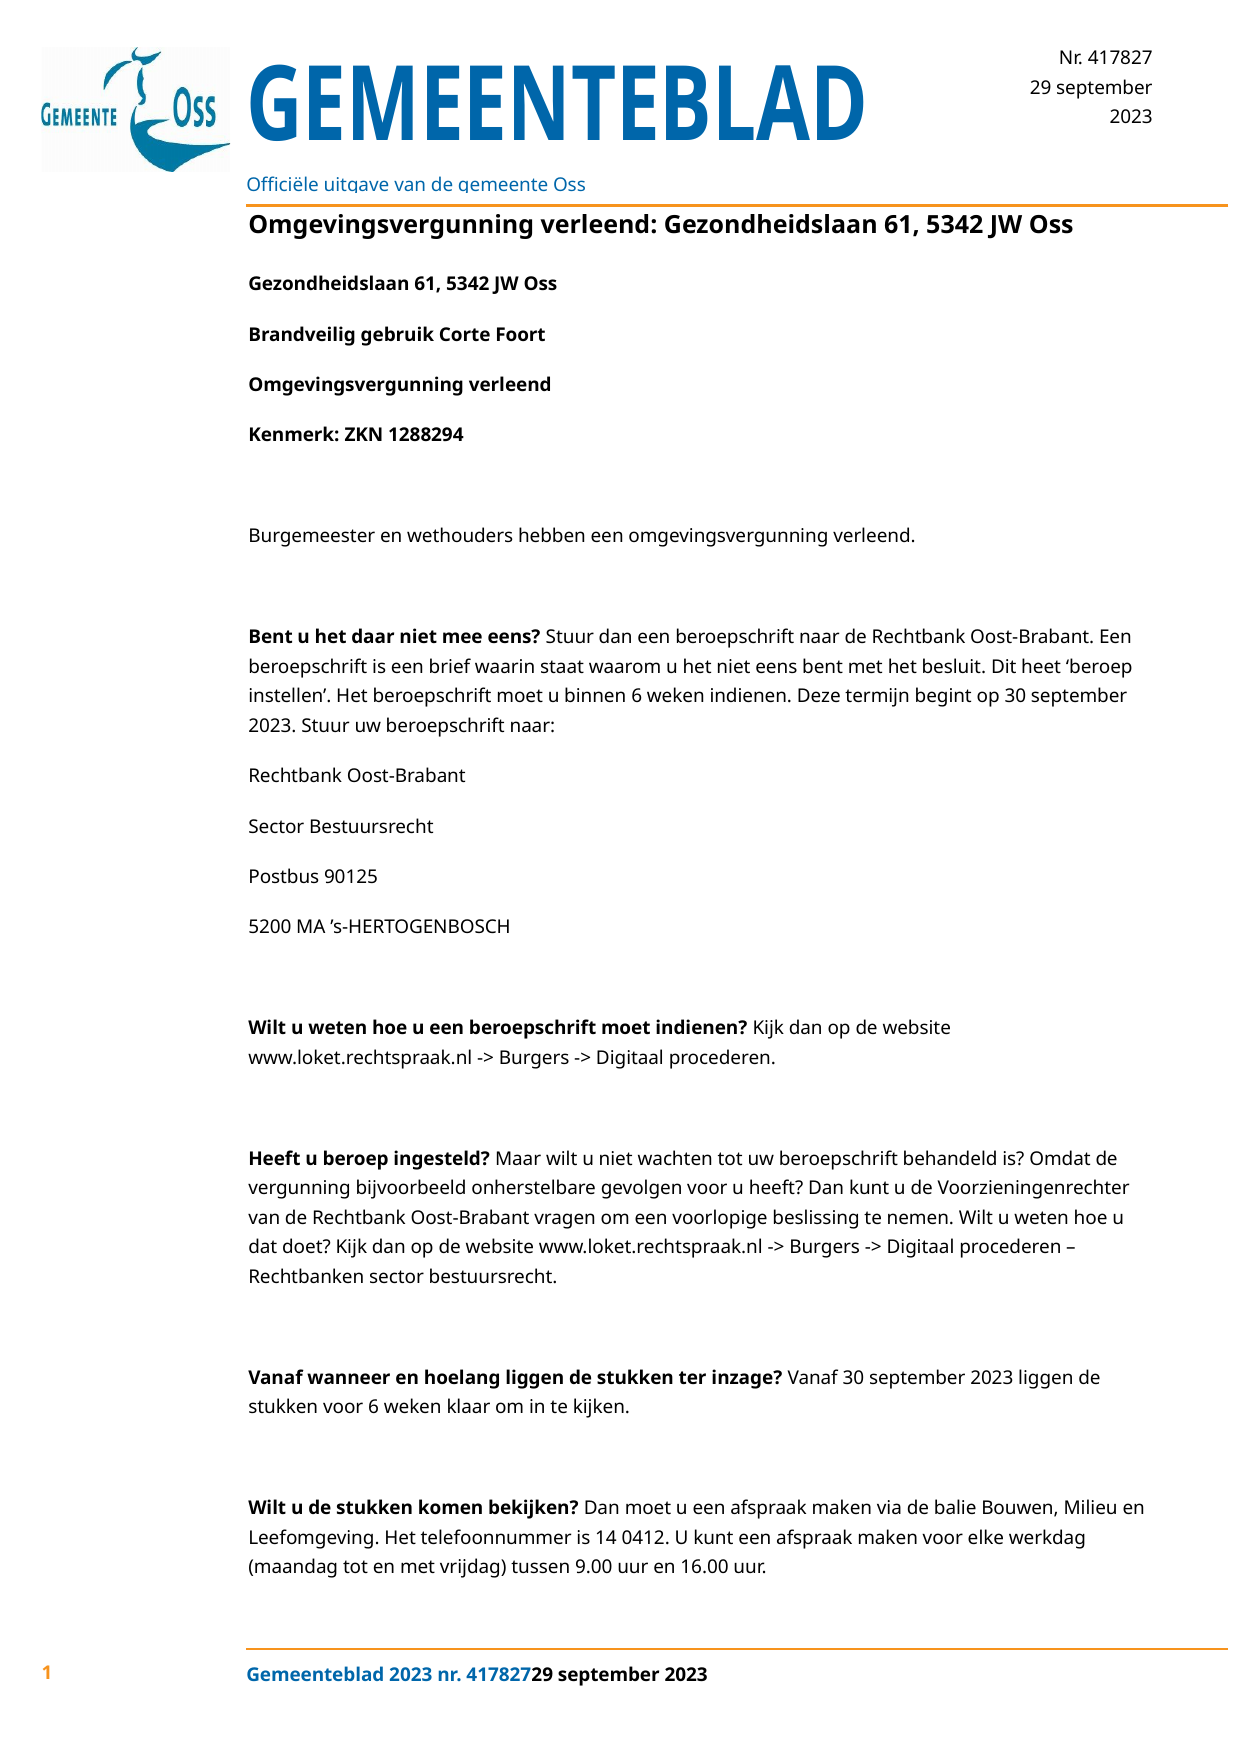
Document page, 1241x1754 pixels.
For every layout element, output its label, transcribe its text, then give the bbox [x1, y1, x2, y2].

text Bent u het daar niet mee eens? Stuur dan een beroepschrift naar de Rechtbank Oost-Brabant. Een beroepschrift is een brief waarin staat waarom u het niet eens bent met het besluit. Dit heet ‘beroep instellen’. Het beroepschrift moet u binnen 6 weken indienen. Deze termijn begint op 30 september 2023. Stuur uw beroepschrift naar: [248, 623, 1152, 738]
text Vanaf wanneer en hoelang liggen de stukken ter inzage? Vanaf 30 september 2023 liggen de stukken voor 6 weken klaar om in te kijken. [248, 1364, 1152, 1419]
text Burgemeester en wethouders hebben een omgevingsvergunning verleend. [248, 522, 1152, 548]
text Sector Bestuursrecht [248, 813, 1152, 838]
text Omgevingsvergunning verleend [248, 371, 1152, 397]
text Heeft u beroep ingesteld? Maar wilt u niet wachten tot uw beroepschrift behandeld is? Omdat de vergunning bijvoorbeeld onherstelbare gevolgen voor u heeft? Dan kunt u de Voorzieningenrechter van de Rechtbank Oost-Brabant vragen om een voorlopige beslissing te nemen. Wilt u weten hoe u dat doet? Kijk dan op de website www.loket.rechtspraak.nl -> Burgers -> Digitaal procederen – Rechtbanken sector bestuursrecht. [248, 1145, 1152, 1289]
picture [41, 47, 231, 172]
text 5200 MA ’s-HERTOGENBOSCH [248, 914, 1152, 939]
text Kenmerk: ZKN 1288294 [248, 422, 1152, 447]
text Rechtbank Oost-Brabant [248, 762, 1152, 788]
text Wilt u weten hoe u een beroepschrift moet indienen? Kijk dan op de website www.loket.rechtspraak.nl -> Burgers -> Digitaal procederen. [248, 1014, 1152, 1070]
text Postbus 90125 [248, 863, 1152, 889]
text Wilt u de stukken komen bekijken? Dan moet u een afspraak maken via de balie Bouwen, Milieu en Leefomgeving. Het telefoonnummer is 14 0412. U kunt een afspraak maken voor elke werkdag (maandag tot en met vrijdag) tussen 9.00 uur en 16.00 uur. [248, 1494, 1152, 1579]
text Omgevingsvergunning verleend: Gezondheidslaan 61, 5342 JW Oss [248, 207, 1152, 241]
text Gezondheidslaan 61, 5342 JW Oss [248, 270, 1152, 296]
text Brandveilig gebruik Corte Foort [248, 321, 1152, 346]
